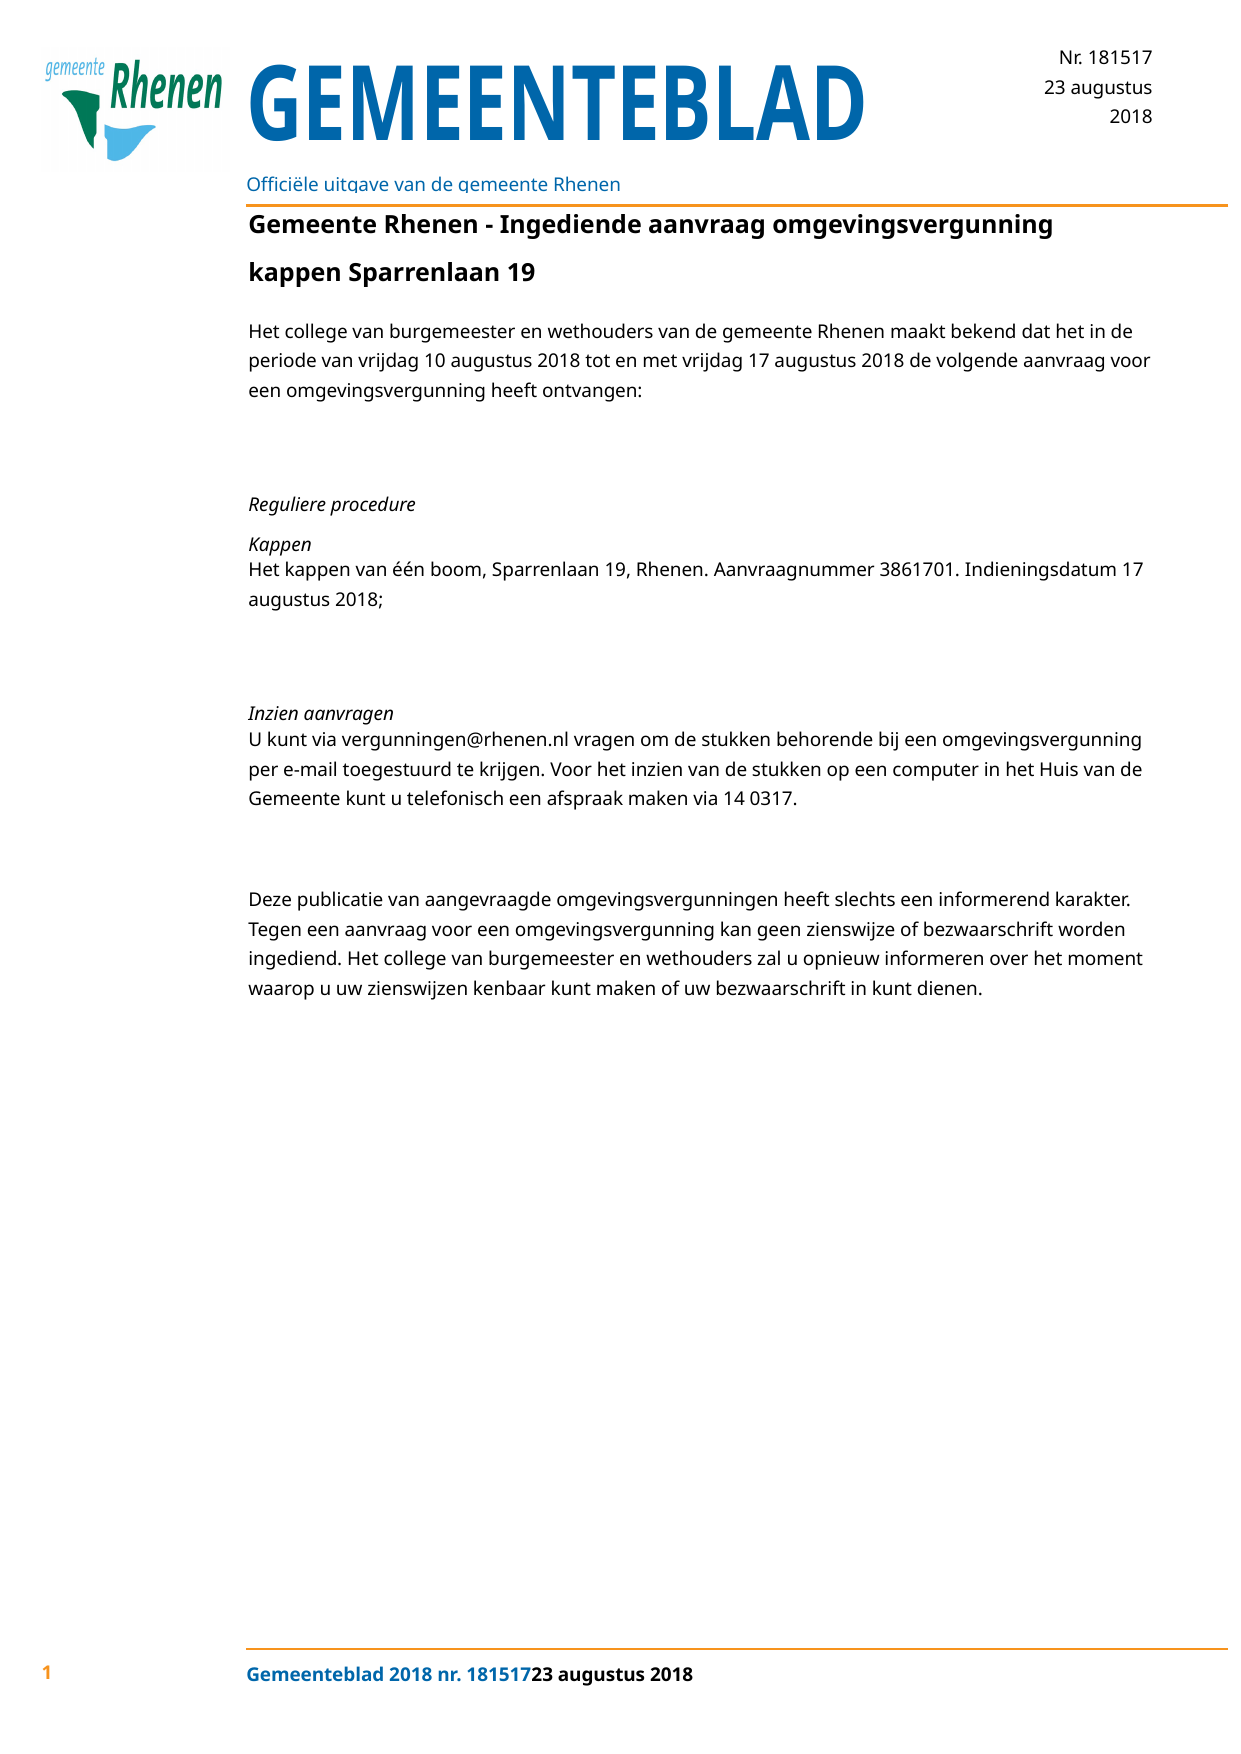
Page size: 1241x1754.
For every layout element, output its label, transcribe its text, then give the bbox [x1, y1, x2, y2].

text U kunt via vergunningen@rhenen.nl vragen om de stukken behorende bij een omgevingsvergunning per e-mail toegestuurd te krijgen. Voor het inzien van de stukken op een computer in het Huis van de Gemeente kunt u telefonisch een afspraak maken via 14 0317. [248, 726, 1152, 811]
picture [41, 47, 231, 172]
text Het college van burgemeester en wethouders van de gemeente Rhenen maakt bekend dat het in de periode van vrijdag 10 augustus 2018 tot en met vrijdag 17 augustus 2018 de volgende aanvraag voor een omgevingsvergunning heeft ontvangen: [248, 318, 1152, 403]
text Kappen [248, 531, 1152, 556]
text Gemeente Rhenen - Ingediende aanvraag omgevingsvergunning kappen Sparrenlaan 19 [248, 207, 1152, 288]
text Inzien aanvragen [248, 700, 1152, 726]
text Deze publicatie van aangevraagde omgevingsvergunningen heeft slechts een informerend karakter. Tegen een aanvraag voor een omgevingsvergunning kan geen zienswijze of bezwaarschrift worden ingediend. Het college van burgemeester en wethouders zal u opnieuw informeren over het moment waarop u uw zienswijzen kenbaar kunt maken of uw bezwaarschrift in kunt dienen. [248, 886, 1152, 1001]
text Het kappen van één boom, Sparrenlaan 19, Rhenen. Aanvraagnummer 3861701. Indieningsdatum 17 augustus 2018; [248, 556, 1152, 612]
text Reguliere procedure [248, 491, 1152, 517]
